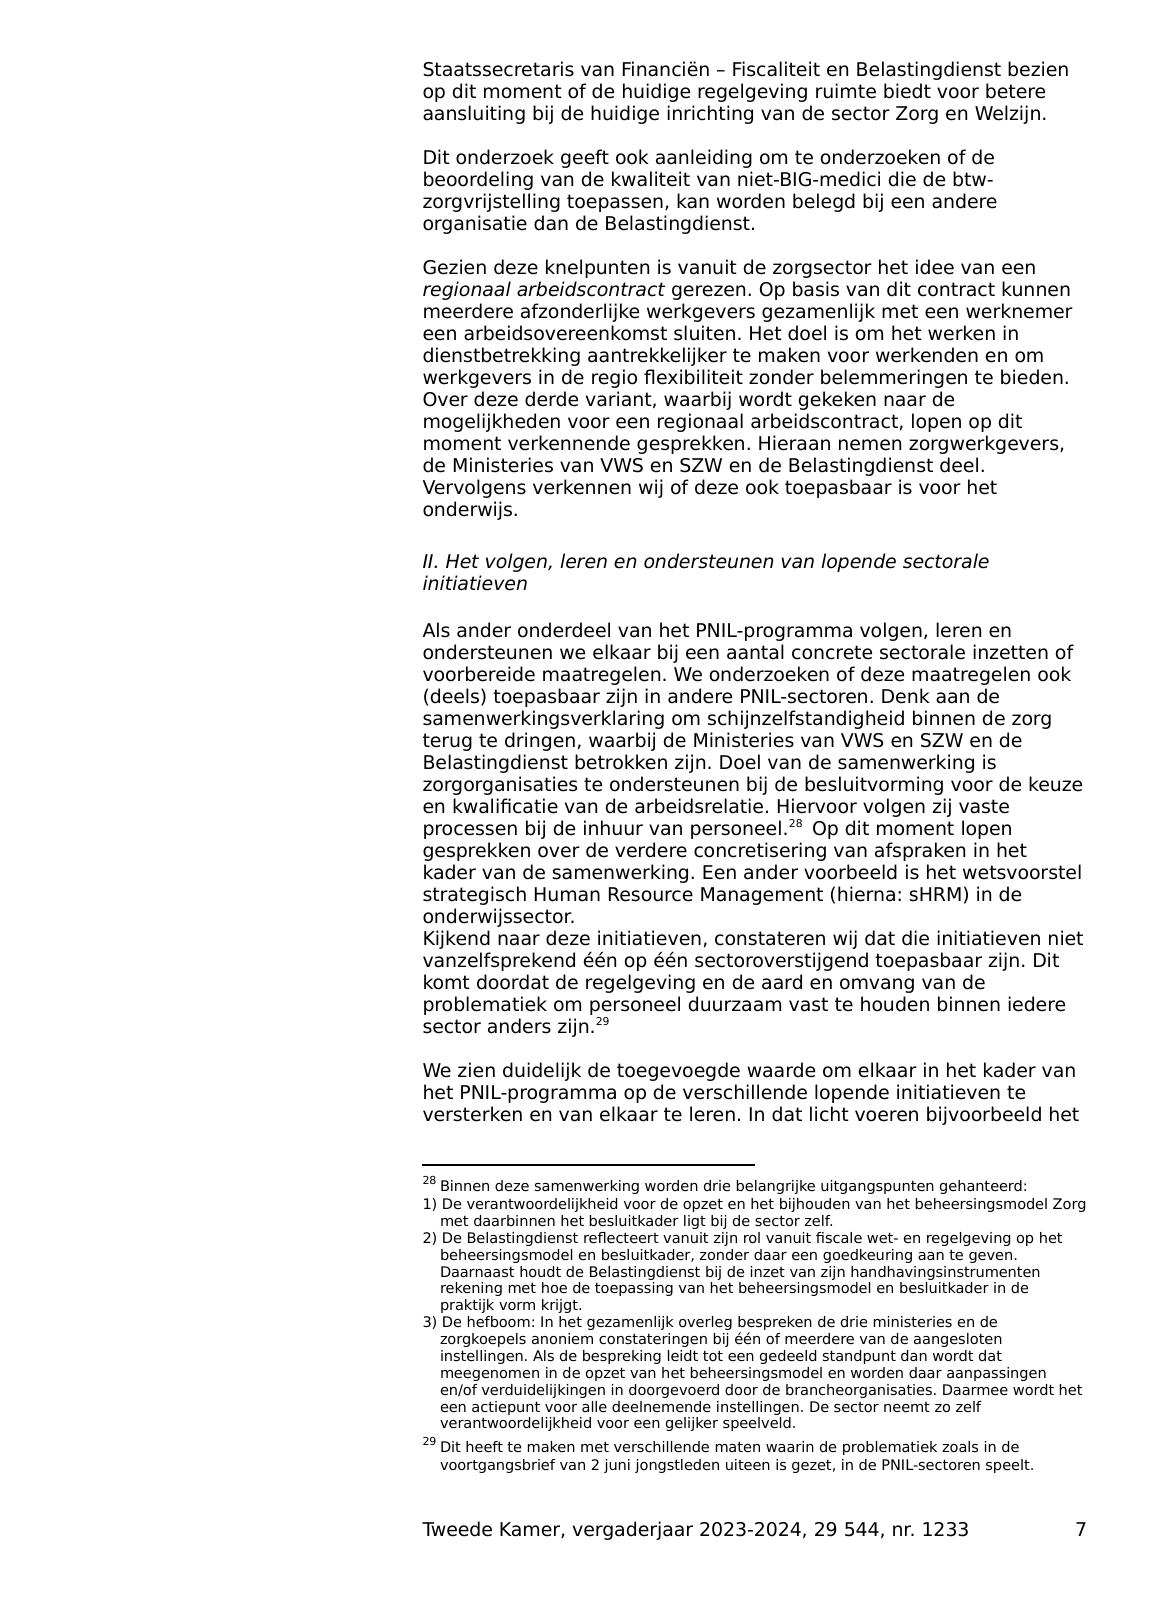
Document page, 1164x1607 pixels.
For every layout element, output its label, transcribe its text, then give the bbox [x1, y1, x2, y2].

text Dit onderzoek geeft ook aanleiding om te onderzoeken of de beoordeling van de kwaliteit van niet-BIG-medici die de btw-zorgvrijstelling toepassen, kan worden belegd bij een andere organisatie dan de Belastingdienst. [422, 147, 1087, 235]
text Binnen deze samenwerking worden drie belangrijke uitgangspunten gehanteerd: [422, 1174, 1087, 1196]
text 3) De hefboom: In het gezamenlijk overleg bespreken de drie ministeries en de zorgkoepels anoniem constateringen bij één of meerdere van de aangesloten instellingen. Als de bespreking leidt tot een gedeeld standpunt dan wordt dat meegenomen in de opzet van het beheersingsmodel en worden daar aanpassingen en/of verduidelijkingen in doorgevoerd door de brancheorganisaties. Daarmee wordt het een actiepunt voor alle deelnemende instellingen. De sector neemt zo zelf verantwoordelijkheid voor een gelijker speelveld. [422, 1314, 1087, 1432]
text Gezien deze knelpunten is vanuit de zorgsector het idee van een regionaal arbeidscontract gerezen. Op basis van dit contract kunnen meerdere afzonderlijke werkgevers gezamenlijk met een werknemer een arbeidsovereenkomst sluiten. Het doel is om het werken in dienstbetrekking aantrekkelijker te maken voor werkenden en om werkgevers in de regio flexibiliteit zonder belemmeringen te bieden. Over deze derde variant, waarbij wordt gekeken naar de mogelijkheden voor een regionaal arbeidscontract, lopen op dit moment verkennende gesprekken. Hieraan nemen zorgwerkgevers, de Ministeries van VWS en SZW en de Belastingdienst deel. Vervolgens verkennen wij of deze ook toepasbaar is voor het onderwijs. [422, 257, 1087, 521]
text Dit heeft te maken met verschillende maten waarin de problematiek zoals in de voortgangsbrief van 2 juni jongstleden uiteen is gezet, in de PNIL-sectoren speelt. [422, 1435, 1087, 1474]
text 2) De Belastingdienst reflecteert vanuit zijn rol vanuit fiscale wet- en regelgeving op het beheersingsmodel en besluitkader, zonder daar een goedkeuring aan te geven. Daarnaast houdt de Belastingdienst bij de inzet van zijn handhavingsinstrumenten rekening met hoe de toepassing van het beheersingsmodel en besluitkader in de praktijk vorm krijgt. [422, 1230, 1087, 1314]
text Staatssecretaris van Financiën – Fiscaliteit en Belastingdienst bezien op dit moment of de huidige regelgeving ruimte biedt voor betere aansluiting bij de huidige inrichting van de sector Zorg en Welzijn. [422, 59, 1087, 125]
subtitle II. Het volgen, leren en ondersteunen van lopende sectorale initiatieven [422, 551, 1087, 595]
text Als ander onderdeel van het PNIL-programma volgen, leren en ondersteunen we elkaar bij een aantal concrete sectorale inzetten of voorbereide maatregelen. We onderzoeken of deze maatregelen ook (deels) toepasbaar zijn in andere PNIL-sectoren. Denk aan de samenwerkingsverklaring om schijnzelfstandigheid binnen de zorg terug te dringen, waarbij de Ministeries van VWS en SZW en de Belastingdienst betrokken zijn. Doel van de samenwerking is zorgorganisaties te ondersteunen bij de besluitvorming voor de keuze en kwalificatie van de arbeidsrelatie. Hiervoor volgen zij vaste processen bij de inhuur van personeel. Op dit moment lopen gesprekken over de verdere concretisering van afspraken in het kader van de samenwerking. Een ander voorbeeld is het wetsvoorstel strategisch Human Resource Management (hierna: sHRM) in de onderwijssector. [422, 620, 1087, 928]
text 1) De verantwoordelijkheid voor de opzet en het bijhouden van het beheersingsmodel Zorg met daarbinnen het besluitkader ligt bij de sector zelf. [422, 1196, 1087, 1230]
text We zien duidelijk de toegevoegde waarde om elkaar in het kader van het PNIL-programma op de verschillende lopende initiatieven te versterken en van elkaar te leren. In dat licht voeren bijvoorbeeld het [422, 1060, 1087, 1126]
text Kijkend naar deze initiatieven, constateren wij dat die initiatieven niet vanzelfsprekend één op één sectoroverstijgend toepasbaar zijn. Dit komt doordat de regelgeving en de aard en omvang van de problematiek om personeel duurzaam vast te houden binnen iedere sector anders zijn. [422, 928, 1087, 1038]
